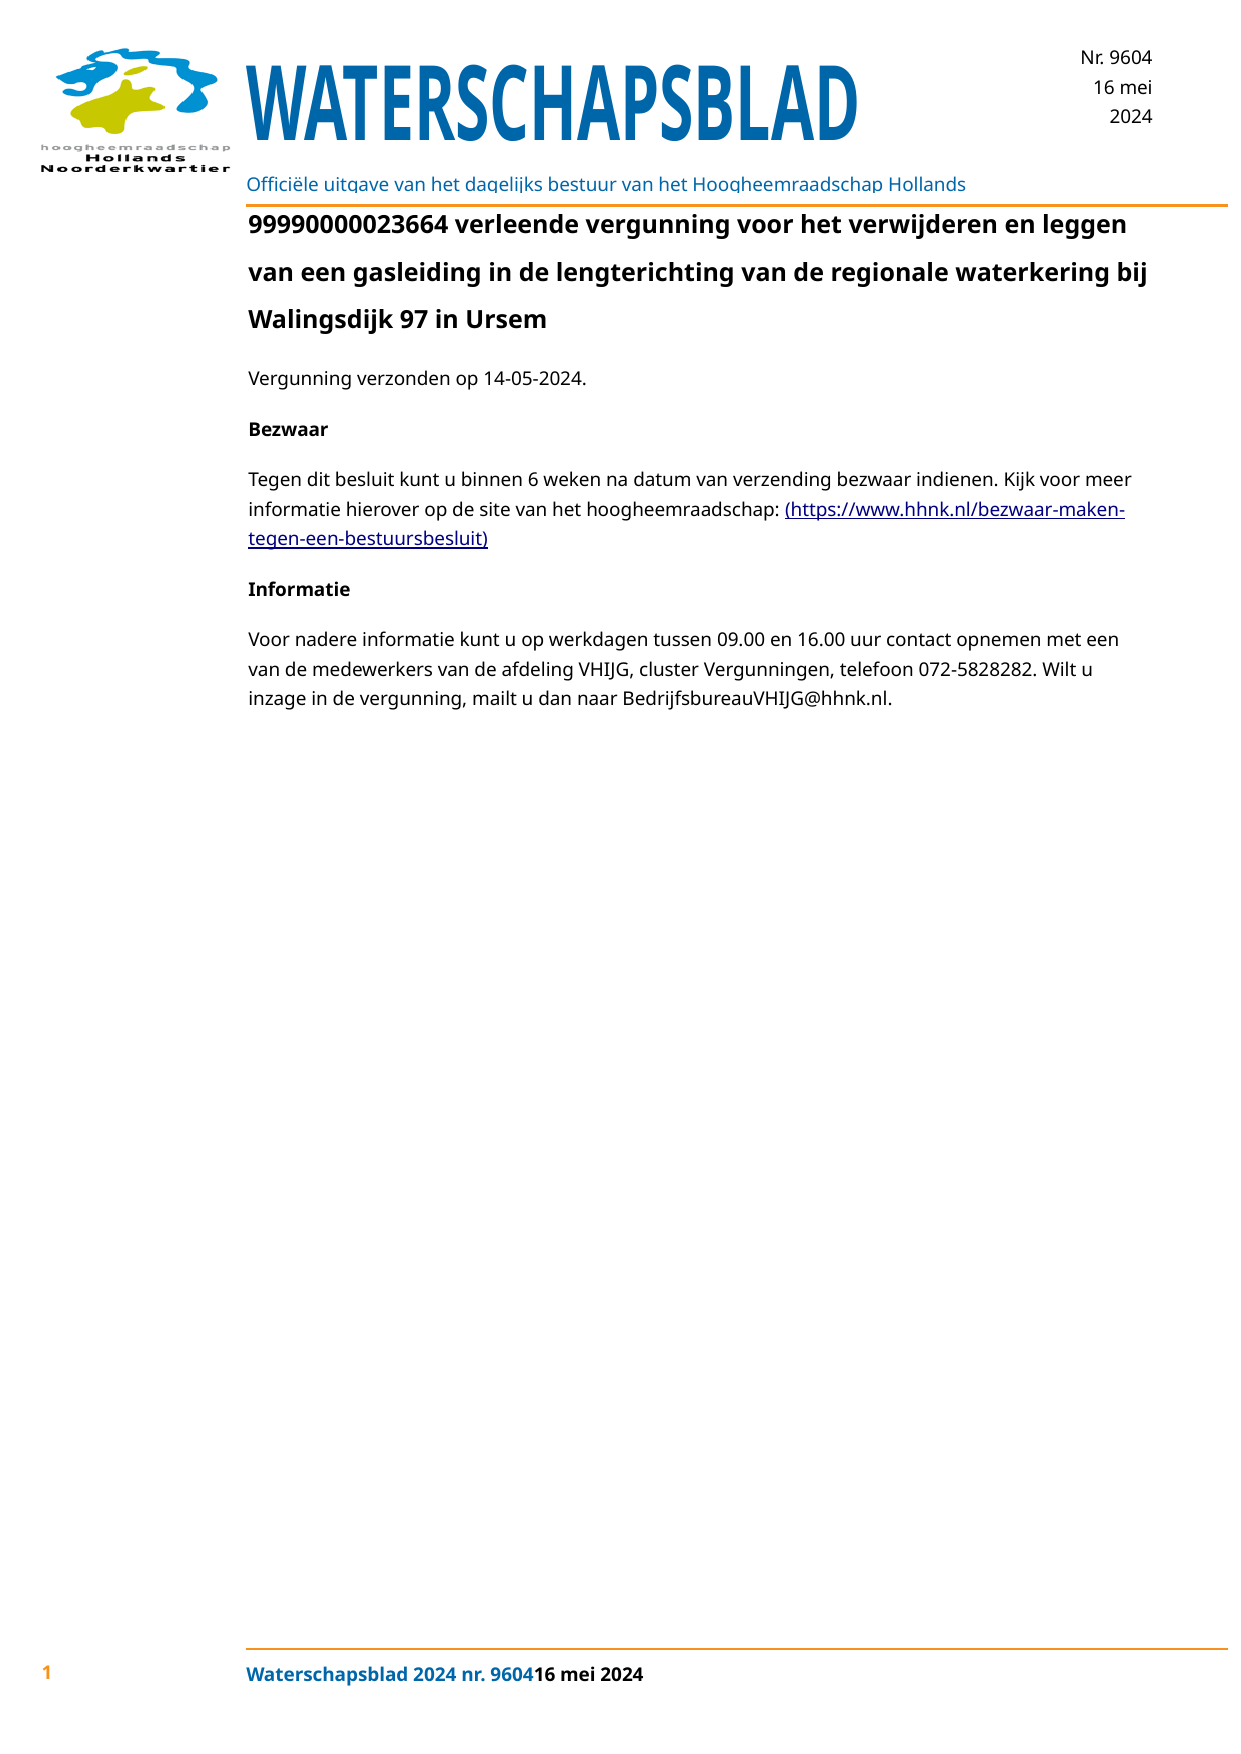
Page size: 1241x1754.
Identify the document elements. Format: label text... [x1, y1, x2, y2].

text Bezwaar [248, 416, 1152, 442]
text Tegen dit besluit kunt u binnen 6 weken na datum van verzending bezwaar indienen. Kijk voor meer informatie hierover op de site van het hoogheemraadschap: (https://www.hhnk.nl/bezwaar-maken-tegen-een-bestuursbesluit) [248, 466, 1152, 551]
text Vergunning verzonden op 14-05-2024. [248, 366, 1152, 391]
text Informatie [248, 576, 1152, 602]
picture [41, 47, 231, 172]
text Voor nadere informatie kunt u op werkdagen tussen 09.00 en 16.00 uur contact opnemen met een van de medewerkers van de afdeling VHIJG, cluster Vergunningen, telefoon 072-5828282. Wilt u inzage in de vergunning, mailt u dan naar BedrijfsbureauVHIJG@hhnk.nl. [248, 626, 1152, 711]
text 99990000023664 verleende vergunning voor het verwijderen en leggen van een gasleiding in de lengterichting van de regionale waterkering bij Walingsdijk 97 in Ursem [248, 207, 1152, 336]
